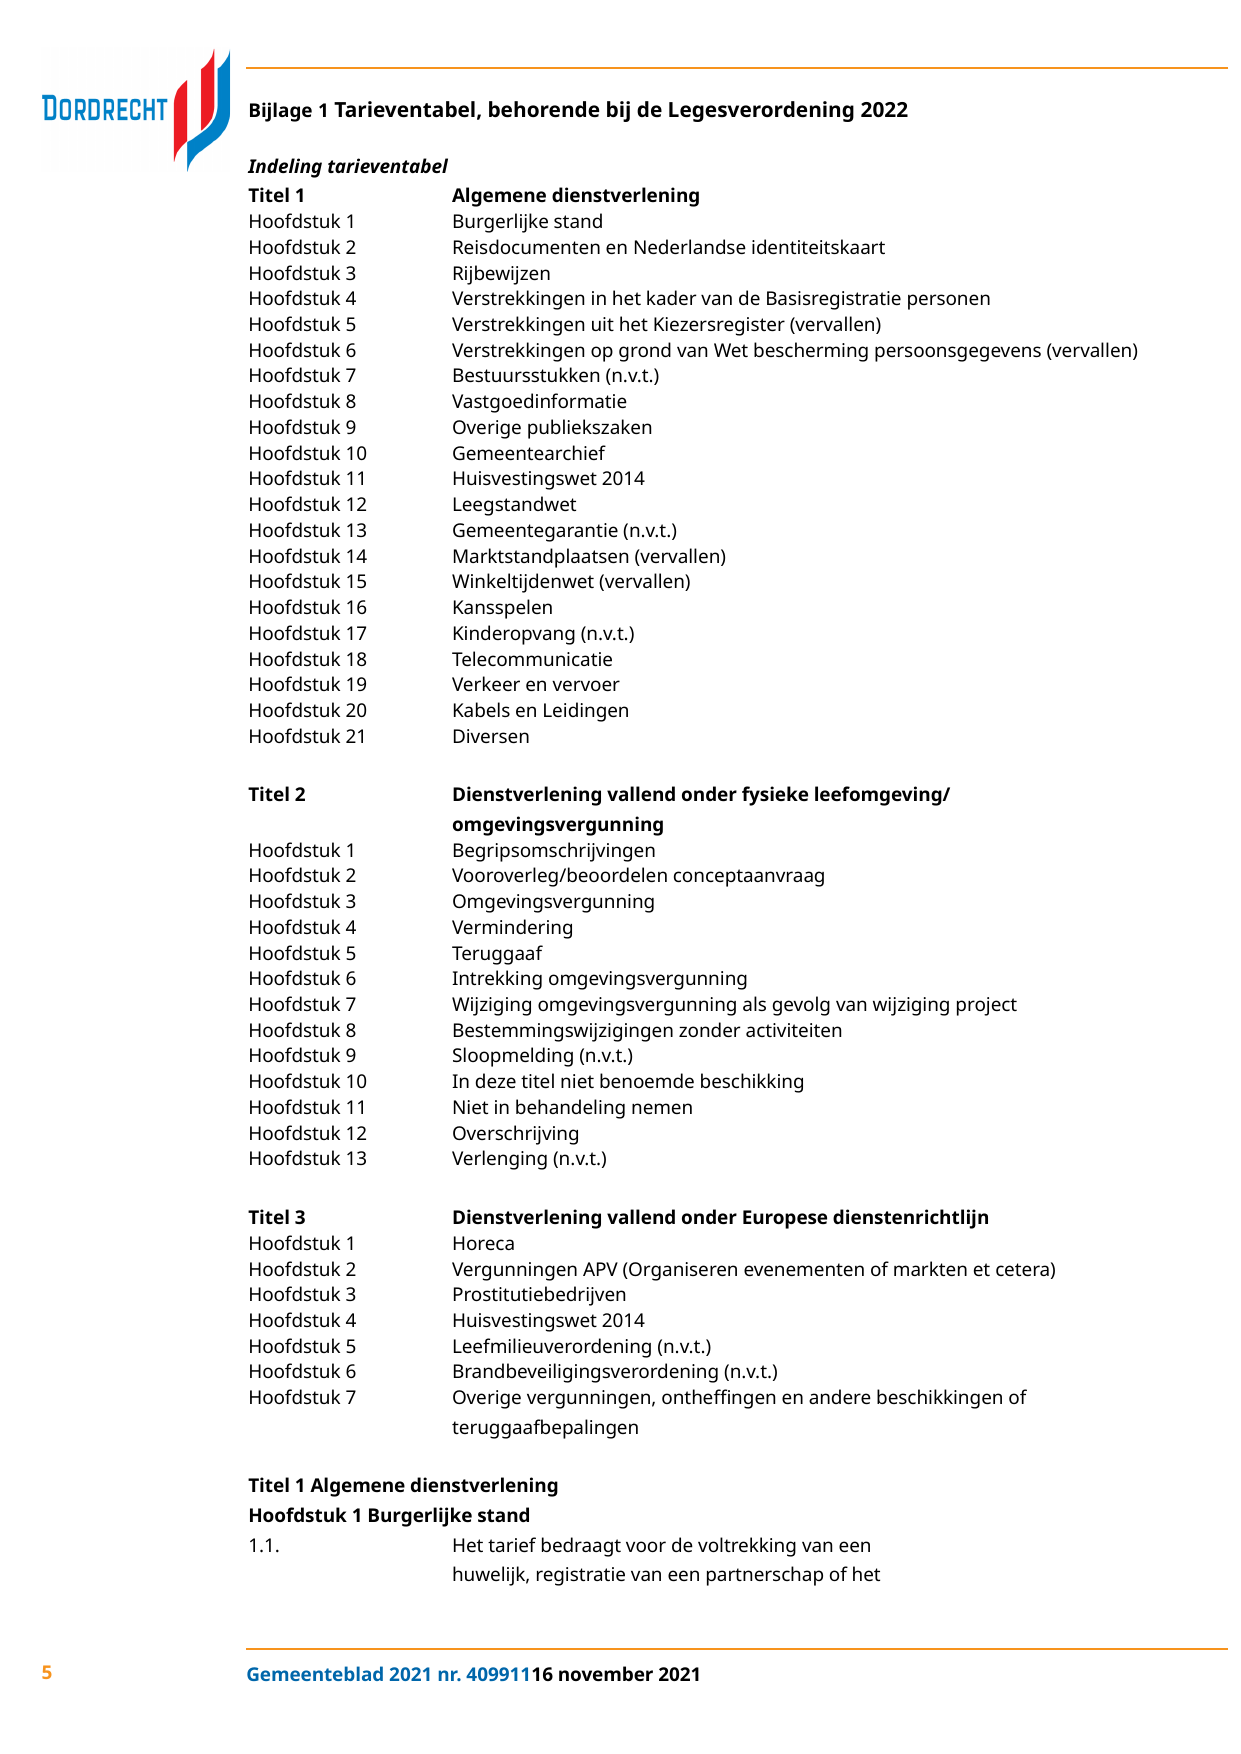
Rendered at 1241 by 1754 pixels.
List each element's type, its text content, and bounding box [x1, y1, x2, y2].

table_cell Hoofdstuk 3 [248, 260, 452, 286]
table_cell Leefmilieuverordening (n.v.t.) [452, 1333, 1152, 1359]
table_cell Hoofdstuk 4 [248, 1307, 452, 1333]
table_header Het tarief bedraagt voor de voltrekking van een huwelijk, registratie van een partnerschap of het [452, 1532, 930, 1587]
table_cell Overige vergunningen, ontheffingen en andere beschikkingen of teruggaafbepalingen [452, 1384, 1152, 1440]
table_cell Overige publiekszaken [452, 414, 1152, 440]
table_cell Hoofdstuk 21 [248, 723, 452, 749]
table_cell Hoofdstuk 20 [248, 697, 452, 723]
table_cell Bestemmingswijzigingen zonder activiteiten [452, 1017, 1152, 1043]
table_cell Vermindering [452, 914, 1152, 940]
text Indeling tarieventabel [248, 153, 1152, 179]
table_cell Gemeentearchief [452, 440, 1152, 466]
table_cell Hoofdstuk 13 [248, 517, 452, 543]
table_cell Hoofdstuk 8 [248, 1017, 452, 1043]
table_cell Hoofdstuk 1 [248, 208, 452, 234]
table_cell Bestuursstukken (n.v.t.) [452, 363, 1152, 388]
table_cell Kansspelen [452, 594, 1152, 620]
table_cell Hoofdstuk 18 [248, 646, 452, 671]
table_cell Hoofdstuk 7 [248, 991, 452, 1017]
table_cell Hoofdstuk 11 [248, 1094, 452, 1120]
table_cell Hoofdstuk 4 [248, 286, 452, 311]
table_header Dienstverlening vallend onder fysieke leefomgeving/ omgevingsvergunning [452, 782, 1152, 837]
table_cell Sloopmelding (n.v.t.) [452, 1043, 1152, 1068]
table_cell Hoofdstuk 9 [248, 1043, 452, 1068]
table_cell Verstrekkingen op grond van Wet bescherming persoonsgegevens (vervallen) [452, 337, 1152, 363]
table_header [930, 1532, 1152, 1587]
text Titel 1 Algemene dienstverlening [248, 1472, 1152, 1498]
table_cell Hoofdstuk 17 [248, 620, 452, 646]
table_cell Horeca [452, 1230, 1152, 1256]
picture [41, 47, 231, 172]
table_cell Prostitutiebedrijven [452, 1281, 1152, 1307]
table_cell Hoofdstuk 14 [248, 543, 452, 568]
table_cell Hoofdstuk 12 [248, 1120, 452, 1146]
table_header Titel 2 [248, 782, 452, 837]
table_cell Hoofdstuk 3 [248, 888, 452, 914]
table_cell Diversen [452, 723, 1152, 749]
table_cell Verstrekkingen in het kader van de Basisregistratie personen [452, 286, 1152, 311]
table_cell Verlenging (n.v.t.) [452, 1146, 1152, 1171]
table_header Algemene dienstverlening [452, 183, 1152, 208]
table_cell Wijziging omgevingsvergunning als gevolg van wijziging project [452, 991, 1152, 1017]
table_cell Hoofdstuk 3 [248, 1281, 452, 1307]
table_cell Teruggaaf [452, 940, 1152, 966]
table_cell Hoofdstuk 12 [248, 491, 452, 517]
table_cell Huisvestingswet 2014 [452, 1307, 1152, 1333]
table_header Titel 1 [248, 183, 452, 208]
table_cell Intrekking omgevingsvergunning [452, 966, 1152, 991]
table_cell In deze titel niet benoemde beschikking [452, 1069, 1152, 1094]
table_cell Hoofdstuk 11 [248, 466, 452, 491]
table_cell Niet in behandeling nemen [452, 1094, 1152, 1120]
table_cell Hoofdstuk 6 [248, 966, 452, 991]
table_header Dienstverlening vallend onder Europese dienstenrichtlijn [452, 1204, 1152, 1230]
table_cell Verkeer en vervoer [452, 671, 1152, 697]
table_cell Hoofdstuk 2 [248, 1256, 452, 1281]
table_cell Brandbeveiligingsverordening (n.v.t.) [452, 1359, 1152, 1384]
table_cell Begripsomschrijvingen [452, 837, 1152, 863]
table_cell Hoofdstuk 5 [248, 311, 452, 337]
table_cell Verstrekkingen uit het Kiezersregister (vervallen) [452, 311, 1152, 337]
table_cell Winkeltijdenwet (vervallen) [452, 569, 1152, 594]
table_cell Hoofdstuk 6 [248, 337, 452, 363]
table_cell Hoofdstuk 7 [248, 1384, 452, 1440]
table_cell Hoofdstuk 2 [248, 234, 452, 260]
table_cell Hoofdstuk 7 [248, 363, 452, 388]
table_cell Hoofdstuk 15 [248, 569, 452, 594]
table_cell Hoofdstuk 6 [248, 1359, 452, 1384]
table_cell Hoofdstuk 4 [248, 914, 452, 940]
table_cell Kabels en Leidingen [452, 697, 1152, 723]
text Bijlage 1 Tarieventabel, behorende bij de Legesverordening 2022 [248, 95, 1152, 123]
table_header Titel 3 [248, 1204, 452, 1230]
table_cell Rijbewijzen [452, 260, 1152, 286]
table_cell Hoofdstuk 13 [248, 1146, 452, 1171]
table_cell Hoofdstuk 19 [248, 671, 452, 697]
table_cell Hoofdstuk 5 [248, 1333, 452, 1359]
table_cell Gemeentegarantie (n.v.t.) [452, 517, 1152, 543]
table_cell Marktstandplaatsen (vervallen) [452, 543, 1152, 568]
table_header 1.1. [248, 1532, 452, 1587]
table_cell Hoofdstuk 1 [248, 1230, 452, 1256]
table_cell Vooroverleg/beoordelen conceptaanvraag [452, 863, 1152, 888]
table_cell Huisvestingswet 2014 [452, 466, 1152, 491]
table_cell Hoofdstuk 9 [248, 414, 452, 440]
table_cell Reisdocumenten en Nederlandse identiteitskaart [452, 234, 1152, 260]
table_cell Kinderopvang (n.v.t.) [452, 620, 1152, 646]
table_cell Overschrijving [452, 1120, 1152, 1146]
table_cell Vastgoedinformatie [452, 389, 1152, 414]
table_cell Hoofdstuk 1 [248, 837, 452, 863]
table_cell Omgevingsvergunning [452, 888, 1152, 914]
table_cell Burgerlijke stand [452, 208, 1152, 234]
table_cell Telecommunicatie [452, 646, 1152, 671]
table_cell Hoofdstuk 8 [248, 389, 452, 414]
table_cell Vergunningen APV (Organiseren evenementen of markten et cetera) [452, 1256, 1152, 1281]
table_cell Hoofdstuk 2 [248, 863, 452, 888]
table_cell Leegstandwet [452, 491, 1152, 517]
table_cell Hoofdstuk 10 [248, 1069, 452, 1094]
table_cell Hoofdstuk 16 [248, 594, 452, 620]
table_cell Hoofdstuk 5 [248, 940, 452, 966]
text Hoofdstuk 1 Burgerlijke stand [248, 1502, 1152, 1528]
table_cell Hoofdstuk 10 [248, 440, 452, 466]
